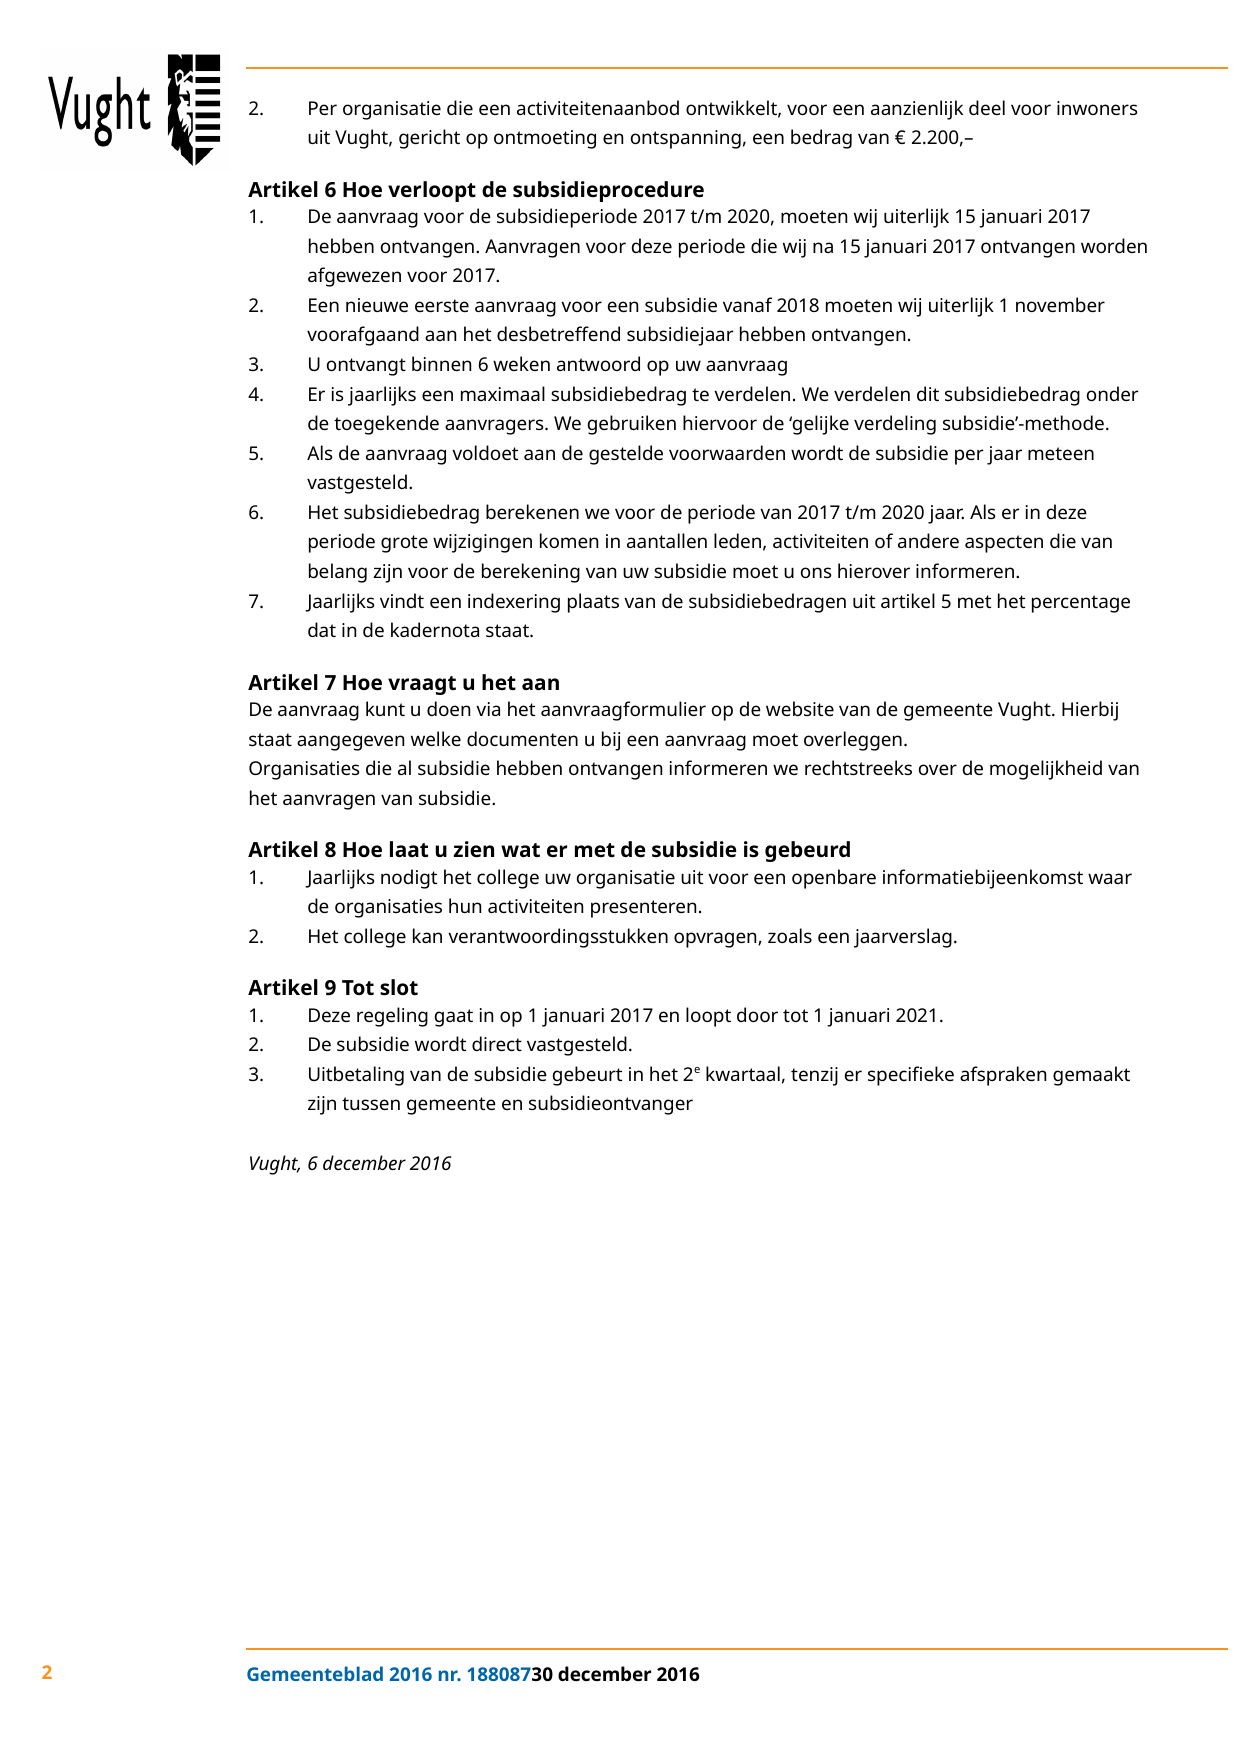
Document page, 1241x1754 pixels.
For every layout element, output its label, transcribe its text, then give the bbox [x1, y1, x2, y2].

text Artikel 6 Hoe verloopt de subsidieprocedure [248, 175, 1152, 203]
text Artikel 7 Hoe vraagt u het aan [248, 668, 1152, 696]
list Er is jaarlijks een maximaal subsidiebedrag te verdelen. We verdelen dit subsidiebedrag onder de toegekende aanvragers. We gebruiken hiervoor de ‘gelijke verdeling subsidie’-methode. [248, 381, 1152, 436]
list Uitbetaling van de subsidie gebeurt in het 2e kwartaal, tenzij er specifieke afspraken gemaakt zijn tussen gemeente en subsidieontvanger [248, 1061, 1152, 1116]
list Jaarlijks vindt een indexering plaats van de subsidiebedragen uit artikel 5 met het percentage dat in de kadernota staat. [248, 588, 1152, 643]
list Per organisatie die een activiteitenaanbod ontwikkelt, voor een aanzienlijk deel voor inwoners uit Vught, gericht op ontmoeting en ontspanning, een bedrag van € 2.200,– [248, 95, 1152, 150]
list Deze regeling gaat in op 1 januari 2017 en loopt door tot 1 januari 2021. [248, 1002, 1152, 1028]
text Artikel 9 Tot slot [248, 973, 1152, 1002]
list Het subsidiebedrag berekenen we voor de periode van 2017 t/m 2020 jaar. Als er in deze periode grote wijzigingen komen in aantallen leden, activiteiten of andere aspecten die van belang zijn voor de berekening van uw subsidie moet u ons hierover informeren. [248, 499, 1152, 584]
list Jaarlijks nodigt het college uw organisatie uit voor een openbare informatiebijeenkomst waar de organisaties hun activiteiten presenteren. [248, 864, 1152, 919]
picture [41, 47, 231, 172]
list U ontvangt binnen 6 weken antwoord op uw aanvraag [248, 351, 1152, 377]
text Organisaties die al subsidie hebben ontvangen informeren we rechtstreeks over de mogelijkheid van het aanvragen van subsidie. [248, 755, 1152, 811]
list De aanvraag voor de subsidieperiode 2017 t/m 2020, moeten wij uiterlijk 15 januari 2017 hebben ontvangen. Aanvragen voor deze periode die wij na 15 januari 2017 ontvangen worden afgewezen voor 2017. [248, 203, 1152, 288]
list De subsidie wordt direct vastgesteld. [248, 1031, 1152, 1057]
list Een nieuwe eerste aanvraag voor een subsidie vanaf 2018 moeten wij uiterlijk 1 november voorafgaand aan het desbetreffend subsidiejaar hebben ontvangen. [248, 292, 1152, 347]
text Artikel 8 Hoe laat u zien wat er met de subsidie is gebeurd [248, 835, 1152, 864]
text Vught, 6 december 2016 [248, 1150, 1152, 1176]
list Als de aanvraag voldoet aan de gestelde voorwaarden wordt de subsidie per jaar meteen vastgesteld. [248, 440, 1152, 495]
text De aanvraag kunt u doen via het aanvraagformulier op de website van de gemeente Vught. Hierbij staat aangegeven welke documenten u bij een aanvraag moet overleggen. [248, 696, 1152, 752]
list Het college kan verantwoordingsstukken opvragen, zoals een jaarverslag. [248, 923, 1152, 949]
